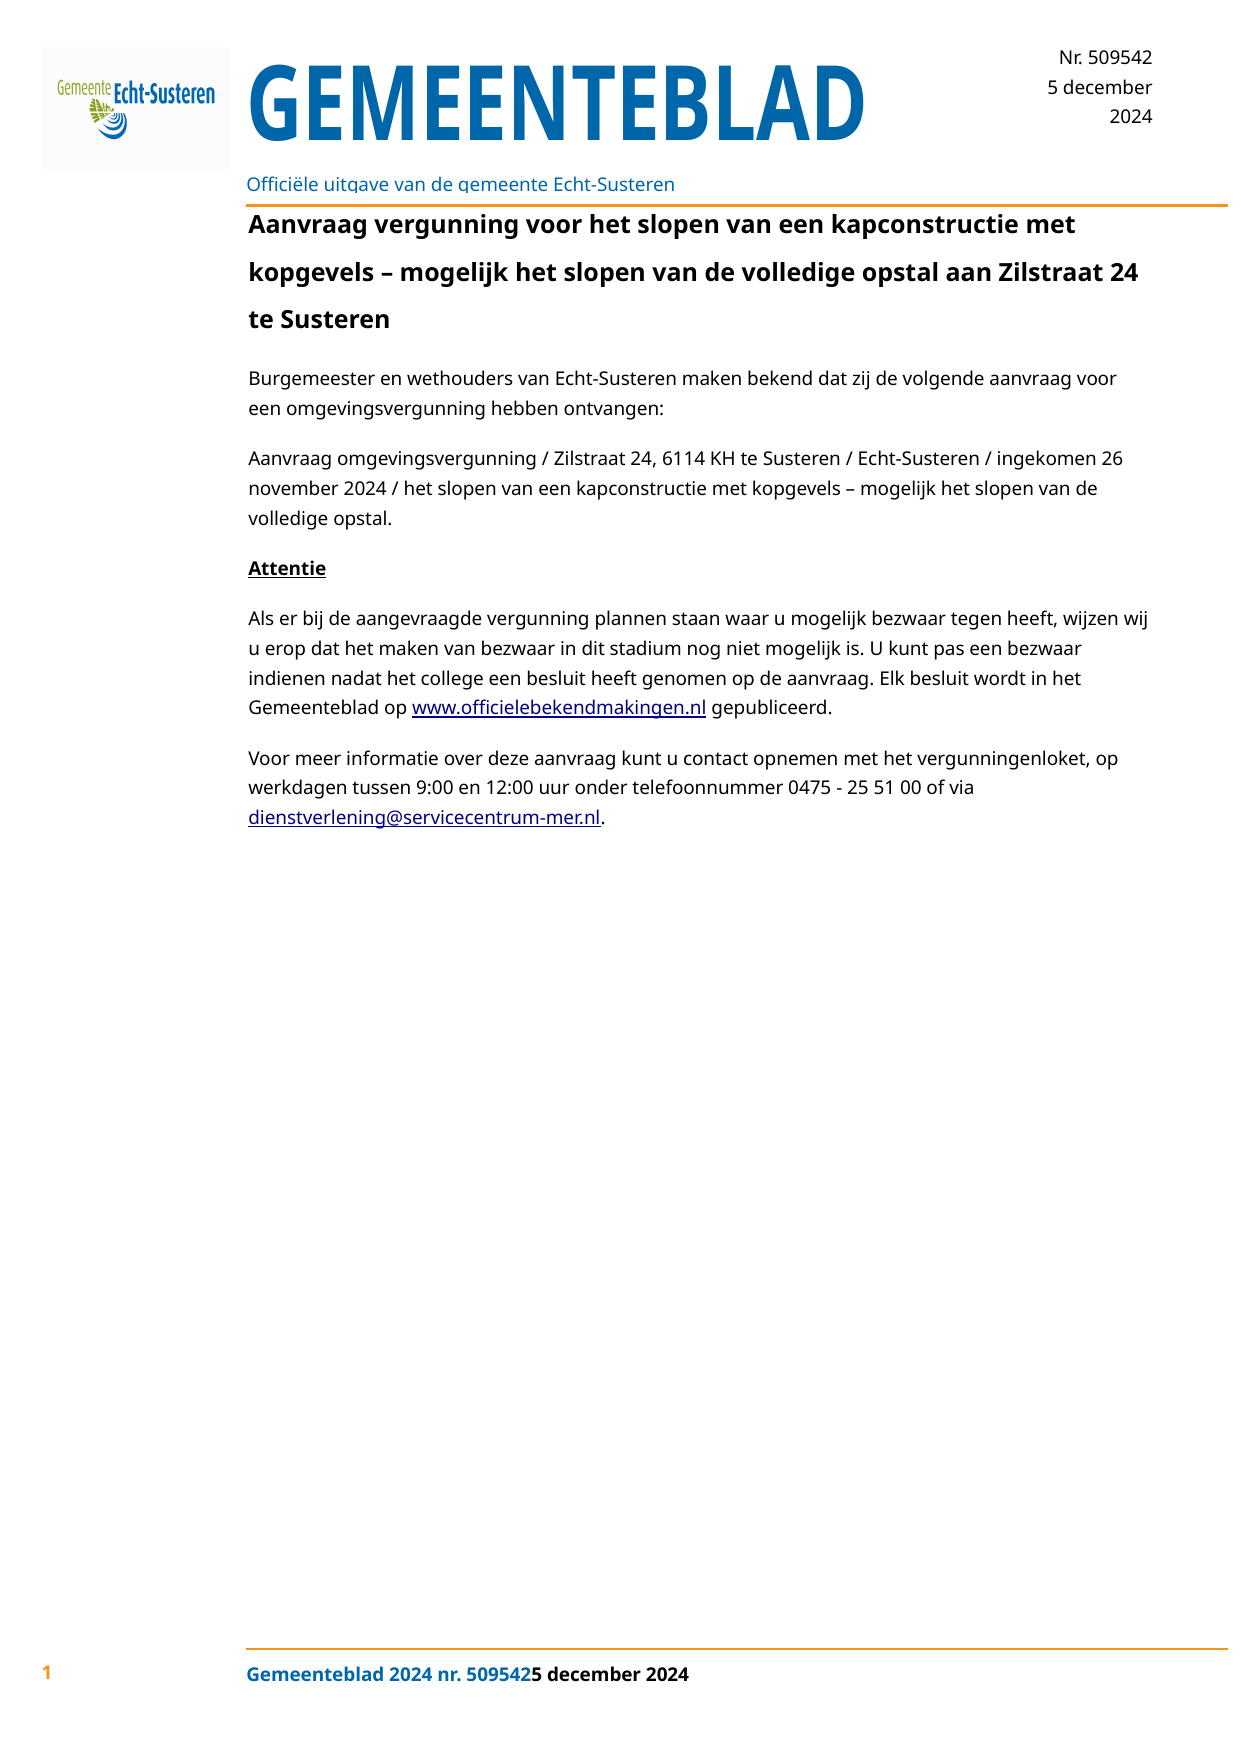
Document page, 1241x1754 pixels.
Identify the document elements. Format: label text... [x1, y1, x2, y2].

text Als er bij de aangevraagde vergunning plannen staan waar u mogelijk bezwaar tegen heeft, wijzen wij u erop dat het maken van bezwaar in dit stadium nog niet mogelijk is. U kunt pas een bezwaar indienen nadat het college een besluit heeft genomen op de aanvraag. Elk besluit wordt in het Gemeenteblad op www.officielebekendmakingen.nl gepubliceerd. [248, 606, 1152, 720]
text Aanvraag vergunning voor het slopen van een kapconstructie met kopgevels – mogelijk het slopen van de volledige opstal aan Zilstraat 24 te Susteren [248, 207, 1152, 336]
text Attentie [248, 555, 1152, 581]
picture [41, 47, 231, 172]
text Burgemeester en wethouders van Echt-Susteren maken bekend dat zij de volgende aanvraag voor een omgevingsvergunning hebben ontvangen: [248, 366, 1152, 421]
text Aanvraag omgevingsvergunning / Zilstraat 24, 6114 KH te Susteren / Echt-Susteren / ingekomen 26 november 2024 / het slopen van een kapconstructie met kopgevels – mogelijk het slopen van de volledige opstal. [248, 446, 1152, 530]
text Voor meer informatie over deze aanvraag kunt u contact opnemen met het vergunningenloket, op werkdagen tussen 9:00 en 12:00 uur onder telefoonnummer 0475 - 25 51 00 of via dienstverlening@servicecentrum-mer.nl. [248, 745, 1152, 829]
